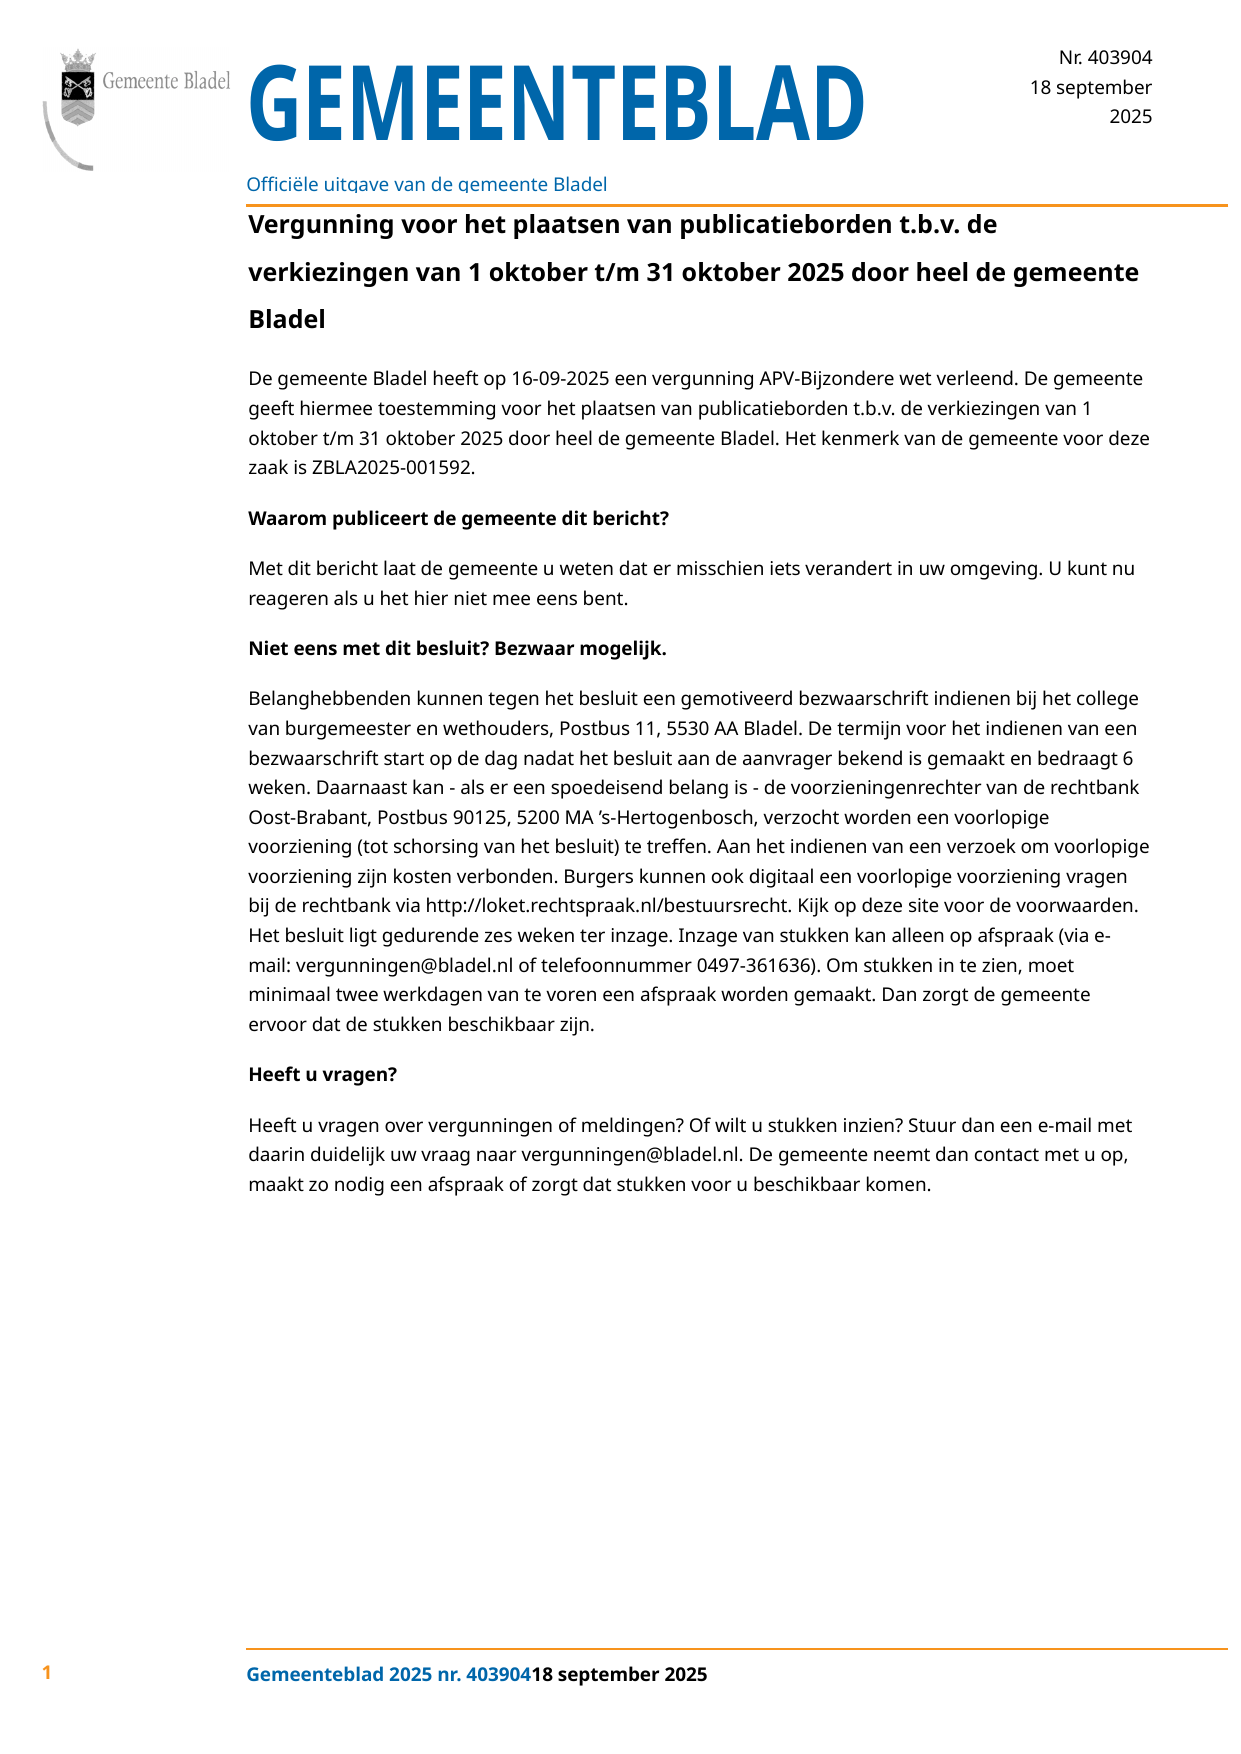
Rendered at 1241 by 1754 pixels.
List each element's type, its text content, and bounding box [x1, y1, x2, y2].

text Belanghebbenden kunnen tegen het besluit een gemotiveerd bezwaarschrift indienen bij het college van burgemeester en wethouders, Postbus 11, 5530 AA Bladel. De termijn voor het indienen van een bezwaarschrift start op de dag nadat het besluit aan de aanvrager bekend is gemaakt en bedraagt 6 weken. Daarnaast kan - als er een spoedeisend belang is - de voorzieningenrechter van de rechtbank Oost-Brabant, Postbus 90125, 5200 MA ’s-Hertogenbosch, verzocht worden een voorlopige voorziening (tot schorsing van het besluit) te treffen. Aan het indienen van een verzoek om voorlopige voorziening zijn kosten verbonden. Burgers kunnen ook digitaal een voorlopige voorziening vragen bij de rechtbank via http://loket.rechtspraak.nl/bestuursrecht. Kijk op deze site voor de voorwaarden. Het besluit ligt gedurende zes weken ter inzage. Inzage van stukken kan alleen op afspraak (via e-mail: vergunningen@bladel.nl of telefoonnummer 0497-361636). Om stukken in te zien, moet minimaal twee werkdagen van te voren een afspraak worden gemaakt. Dan zorgt de gemeente ervoor dat de stukken beschikbaar zijn. [248, 686, 1152, 1037]
text Vergunning voor het plaatsen van publicatieborden t.b.v. de verkiezingen van 1 oktober t/m 31 oktober 2025 door heel de gemeente Bladel [248, 207, 1152, 336]
text Heeft u vragen over vergunningen of meldingen? Of wilt u stukken inzien? Stuur dan een e-mail met daarin duidelijk uw vraag naar vergunningen@bladel.nl. De gemeente neemt dan contact met u op, maakt zo nodig een afspraak of zorgt dat stukken voor u beschikbaar komen. [248, 1112, 1152, 1197]
text De gemeente Bladel heeft op 16-09-2025 een vergunning APV-Bijzondere wet verleend. De gemeente geeft hiermee toestemming voor het plaatsen van publicatieborden t.b.v. de verkiezingen van 1 oktober t/m 31 oktober 2025 door heel de gemeente Bladel. Het kenmerk van de gemeente voor deze zaak is ZBLA2025-001592. [248, 366, 1152, 480]
text Waarom publiceert de gemeente dit bericht? [248, 505, 1152, 530]
text Met dit bericht laat de gemeente u weten dat er misschien iets verandert in uw omgeving. U kunt nu reageren als u het hier niet mee eens bent. [248, 555, 1152, 610]
picture [41, 47, 231, 172]
text Niet eens met dit besluit? Bezwaar mogelijk. [248, 635, 1152, 661]
text Heeft u vragen? [248, 1061, 1152, 1087]
